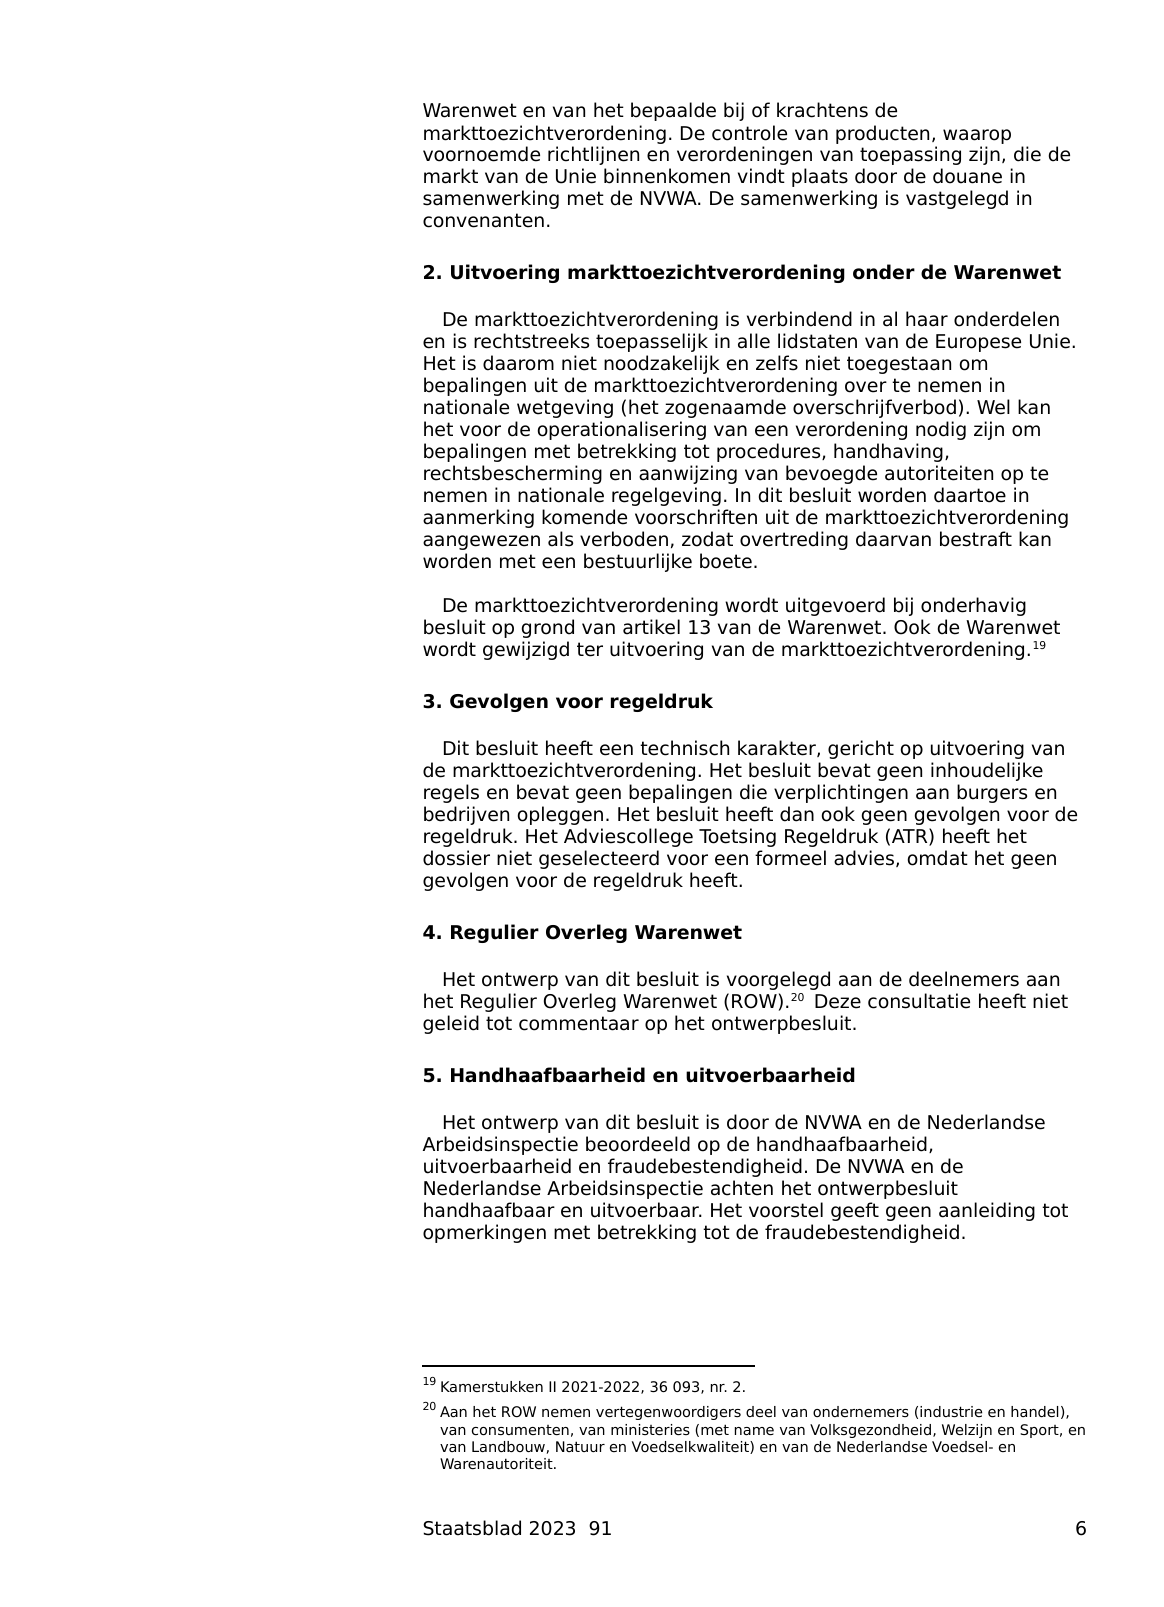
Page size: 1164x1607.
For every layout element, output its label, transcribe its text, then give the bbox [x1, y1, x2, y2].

subtitle 2. Uitvoering markttoezichtverordening onder de Warenwet [422, 262, 1087, 284]
text Warenwet en van het bepaalde bij of krachtens de markttoezichtverordening. De controle van producten, waarop voornoemde richtlijnen en verordeningen van toepassing zijn, die de markt van de Unie binnenkomen vindt plaats door de douane in samenwerking met de NVWA. De samenwerking is vastgelegd in convenanten. [422, 100, 1087, 232]
text Dit besluit heeft een technisch karakter, gericht op uitvoering van de markttoezichtverordening. Het besluit bevat geen inhoudelijke regels en bevat geen bepalingen die verplichtingen aan burgers en bedrijven opleggen. Het besluit heeft dan ook geen gevolgen voor de regeldruk. Het Adviescollege Toetsing Regeldruk (ATR) heeft het dossier niet geselecteerd voor een formeel advies, omdat het geen gevolgen voor de regeldruk heeft. [422, 738, 1087, 892]
text Het ontwerp van dit besluit is voorgelegd aan de deelnemers aan het Regulier Overleg Warenwet (ROW). Deze consultatie heeft niet geleid tot commentaar op het ontwerpbesluit. [422, 969, 1087, 1035]
text Het ontwerp van dit besluit is door de NVWA en de Nederlandse Arbeidsinspectie beoordeeld op de handhaafbaarheid, uitvoerbaarheid en fraudebestendigheid. De NVWA en de Nederlandse Arbeidsinspectie achten het ontwerpbesluit handhaafbaar en uitvoerbaar. Het voorstel geeft geen aanleiding tot opmerkingen met betrekking tot de fraudebestendigheid. [422, 1112, 1087, 1244]
text Aan het ROW nemen vertegenwoordigers deel van ondernemers (industrie en handel), van consumenten, van ministeries (met name van Volksgezondheid, Welzijn en Sport, en van Landbouw, Natuur en Voedselkwaliteit) en van de Nederlandse Voedsel- en Warenautoriteit. [422, 1400, 1087, 1473]
text De markttoezichtverordening is verbindend in al haar onderdelen en is rechtstreeks toepasselijk in alle lidstaten van de Europese Unie. Het is daarom niet noodzakelijk en zelfs niet toegestaan om bepalingen uit de markttoezichtverordening over te nemen in nationale wetgeving (het zogenaamde overschrijfverbod). Wel kan het voor de operationalisering van een verordening nodig zijn om bepalingen met betrekking tot procedures, handhaving, rechtsbescherming en aanwijzing van bevoegde autoriteiten op te nemen in nationale regelgeving. In dit besluit worden daartoe in aanmerking komende voorschriften uit de markttoezichtverordening aangewezen als verboden, zodat overtreding daarvan bestraft kan worden met een bestuurlijke boete. [422, 309, 1087, 573]
subtitle 5. Handhaafbaarheid en uitvoerbaarheid [422, 1065, 1087, 1087]
subtitle 4. Regulier Overleg Warenwet [422, 922, 1087, 944]
text Kamerstukken II 2021-2022, 36 093, nr. 2. [422, 1375, 1087, 1397]
text De markttoezichtverordening wordt uitgevoerd bij onderhavig besluit op grond van artikel 13 van de Warenwet. Ook de Warenwet wordt gewijzigd ter uitvoering van de markttoezichtverordening. [422, 595, 1087, 661]
subtitle 3. Gevolgen voor regeldruk [422, 691, 1087, 713]
